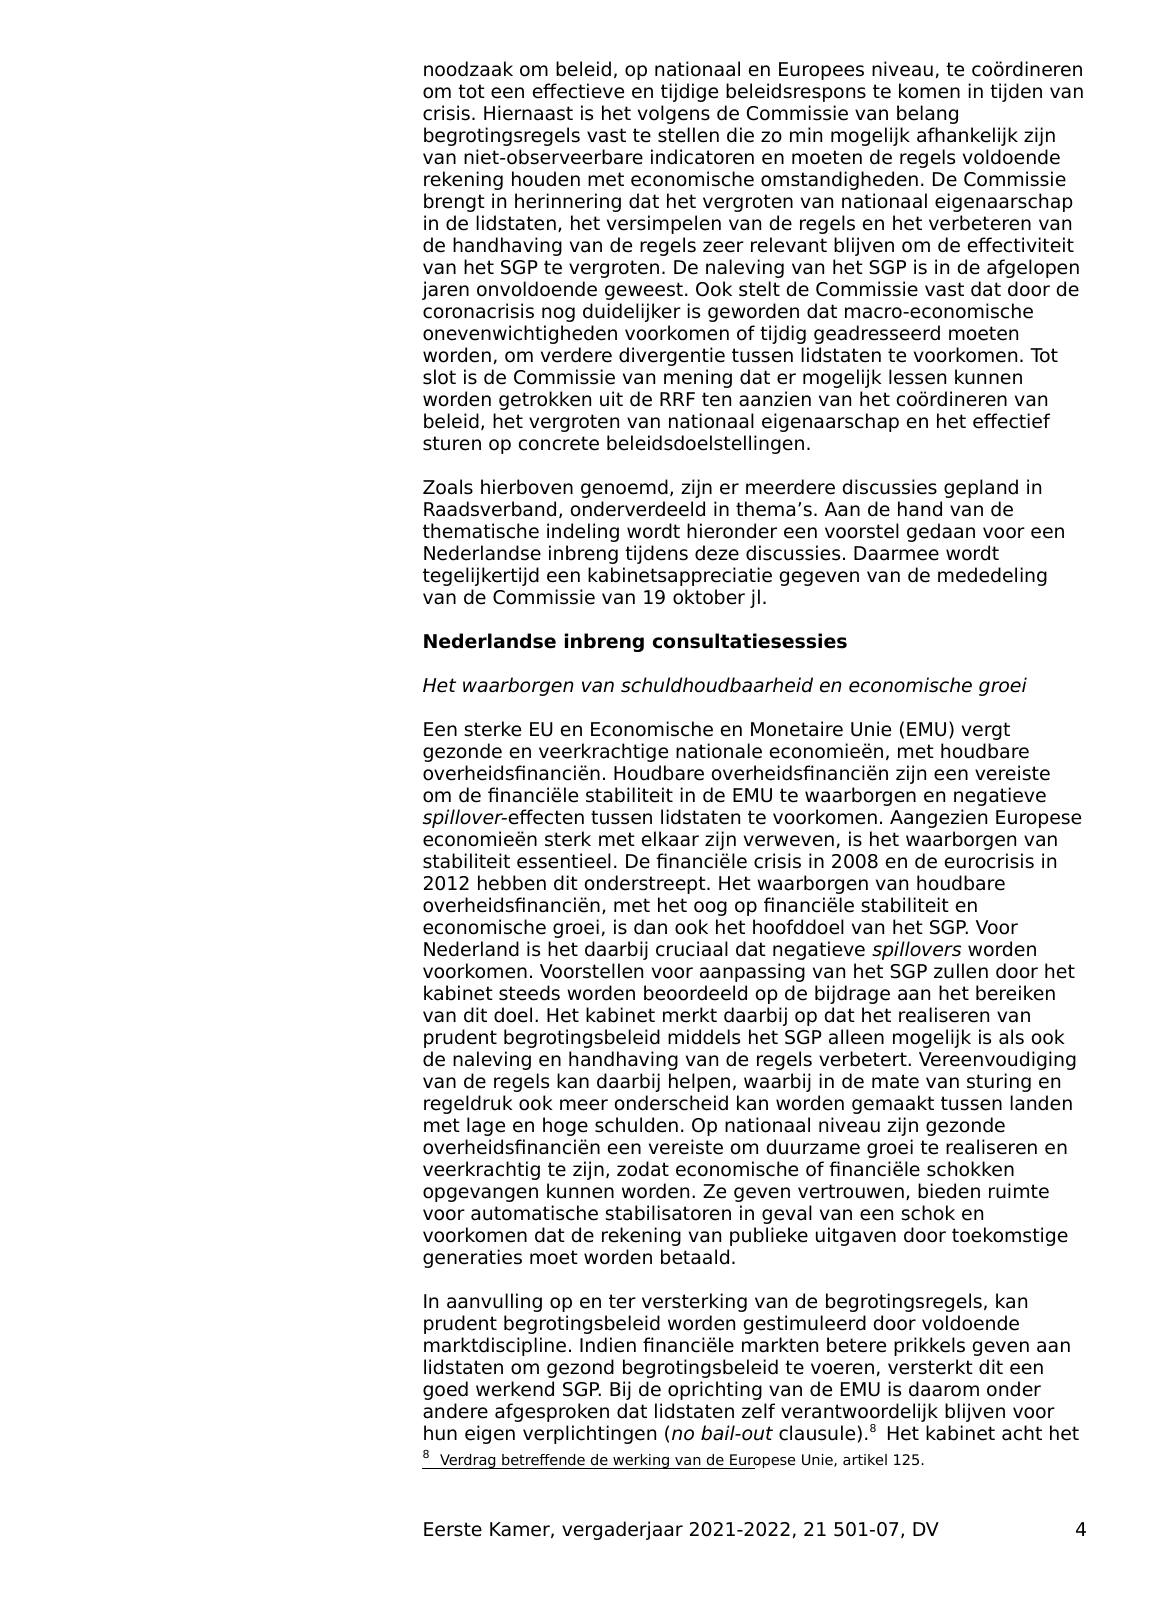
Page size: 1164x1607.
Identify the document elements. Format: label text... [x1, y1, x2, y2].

text Zoals hierboven genoemd, zijn er meerdere discussies gepland in Raadsverband, onderverdeeld in thema’s. Aan de hand van de thematische indeling wordt hieronder een voorstel gedaan voor een Nederlandse inbreng tijdens deze discussies. Daarmee wordt tegelijkertijd een kabinetsappreciatie gegeven van de mededeling van de Commissie van 19 oktober jl. [422, 477, 1087, 609]
text Een sterke EU en Economische en Monetaire Unie (EMU) vergt gezonde en veerkrachtige nationale economieën, met houdbare overheidsfinanciën. Houdbare overheidsfinanciën zijn een vereiste om de financiële stabiliteit in de EMU te waarborgen en negatieve spillover-effecten tussen lidstaten te voorkomen. Aangezien Europese economieën sterk met elkaar zijn verweven, is het waarborgen van stabiliteit essentieel. De financiële crisis in 2008 en de eurocrisis in 2012 hebben dit onderstreept. Het waarborgen van houdbare overheidsfinanciën, met het oog op financiële stabiliteit en economische groei, is dan ook het hoofddoel van het SGP. Voor Nederland is het daarbij cruciaal dat negatieve spillovers worden voorkomen. Voorstellen voor aanpassing van het SGP zullen door het kabinet steeds worden beoordeeld op de bijdrage aan het bereiken van dit doel. Het kabinet merkt daarbij op dat het realiseren van prudent begrotingsbeleid middels het SGP alleen mogelijk is als ook de naleving en handhaving van de regels verbetert. Vereenvoudiging van de regels kan daarbij helpen, waarbij in de mate van sturing en regeldruk ook meer onderscheid kan worden gemaakt tussen landen met lage en hoge schulden. Op nationaal niveau zijn gezonde overheidsfinanciën een vereiste om duurzame groei te realiseren en veerkrachtig te zijn, zodat economische of financiële schokken opgevangen kunnen worden. Ze geven vertrouwen, bieden ruimte voor automatische stabilisatoren in geval van een schok en voorkomen dat de rekening van publieke uitgaven door toekomstige generaties moet worden betaald. [422, 719, 1087, 1269]
text noodzaak om beleid, op nationaal en Europees niveau, te coördineren om tot een effectieve en tijdige beleidsrespons te komen in tijden van crisis. Hiernaast is het volgens de Commissie van belang begrotingsregels vast te stellen die zo min mogelijk afhankelijk zijn van niet-observeerbare indicatoren en moeten de regels voldoende rekening houden met economische omstandigheden. De Commissie brengt in herinnering dat het vergroten van nationaal eigenaarschap in de lidstaten, het versimpelen van de regels en het verbeteren van de handhaving van de regels zeer relevant blijven om de effectiviteit van het SGP te vergroten. De naleving van het SGP is in de afgelopen jaren onvoldoende geweest. Ook stelt de Commissie vast dat door de coronacrisis nog duidelijker is geworden dat macro-economische onevenwichtigheden voorkomen of tijdig geadresseerd moeten worden, om verdere divergentie tussen lidstaten te voorkomen. Tot slot is de Commissie van mening dat er mogelijk lessen kunnen worden getrokken uit de RRF ten aanzien van het coördineren van beleid, het vergroten van nationaal eigenaarschap en het effectief sturen op concrete beleidsdoelstellingen. [422, 59, 1087, 455]
subtitle Het waarborgen van schuldhoudbaarheid en economische groei [422, 675, 1087, 697]
text Verdrag betreffende de werking van de Europese Unie, artikel 125. [422, 1448, 1087, 1470]
subtitle Nederlandse inbreng consultatiesessies [422, 631, 1087, 653]
text In aanvulling op en ter versterking van de begrotingsregels, kan prudent begrotingsbeleid worden gestimuleerd door voldoende marktdiscipline. Indien financiële markten betere prikkels geven aan lidstaten om gezond begrotingsbeleid te voeren, versterkt dit een goed werkend SGP. Bij de oprichting van de EMU is daarom onder andere afgesproken dat lidstaten zelf verantwoordelijk blijven voor hun eigen verplichtingen (no bail-out clausule). Het kabinet acht het [422, 1291, 1087, 1445]
